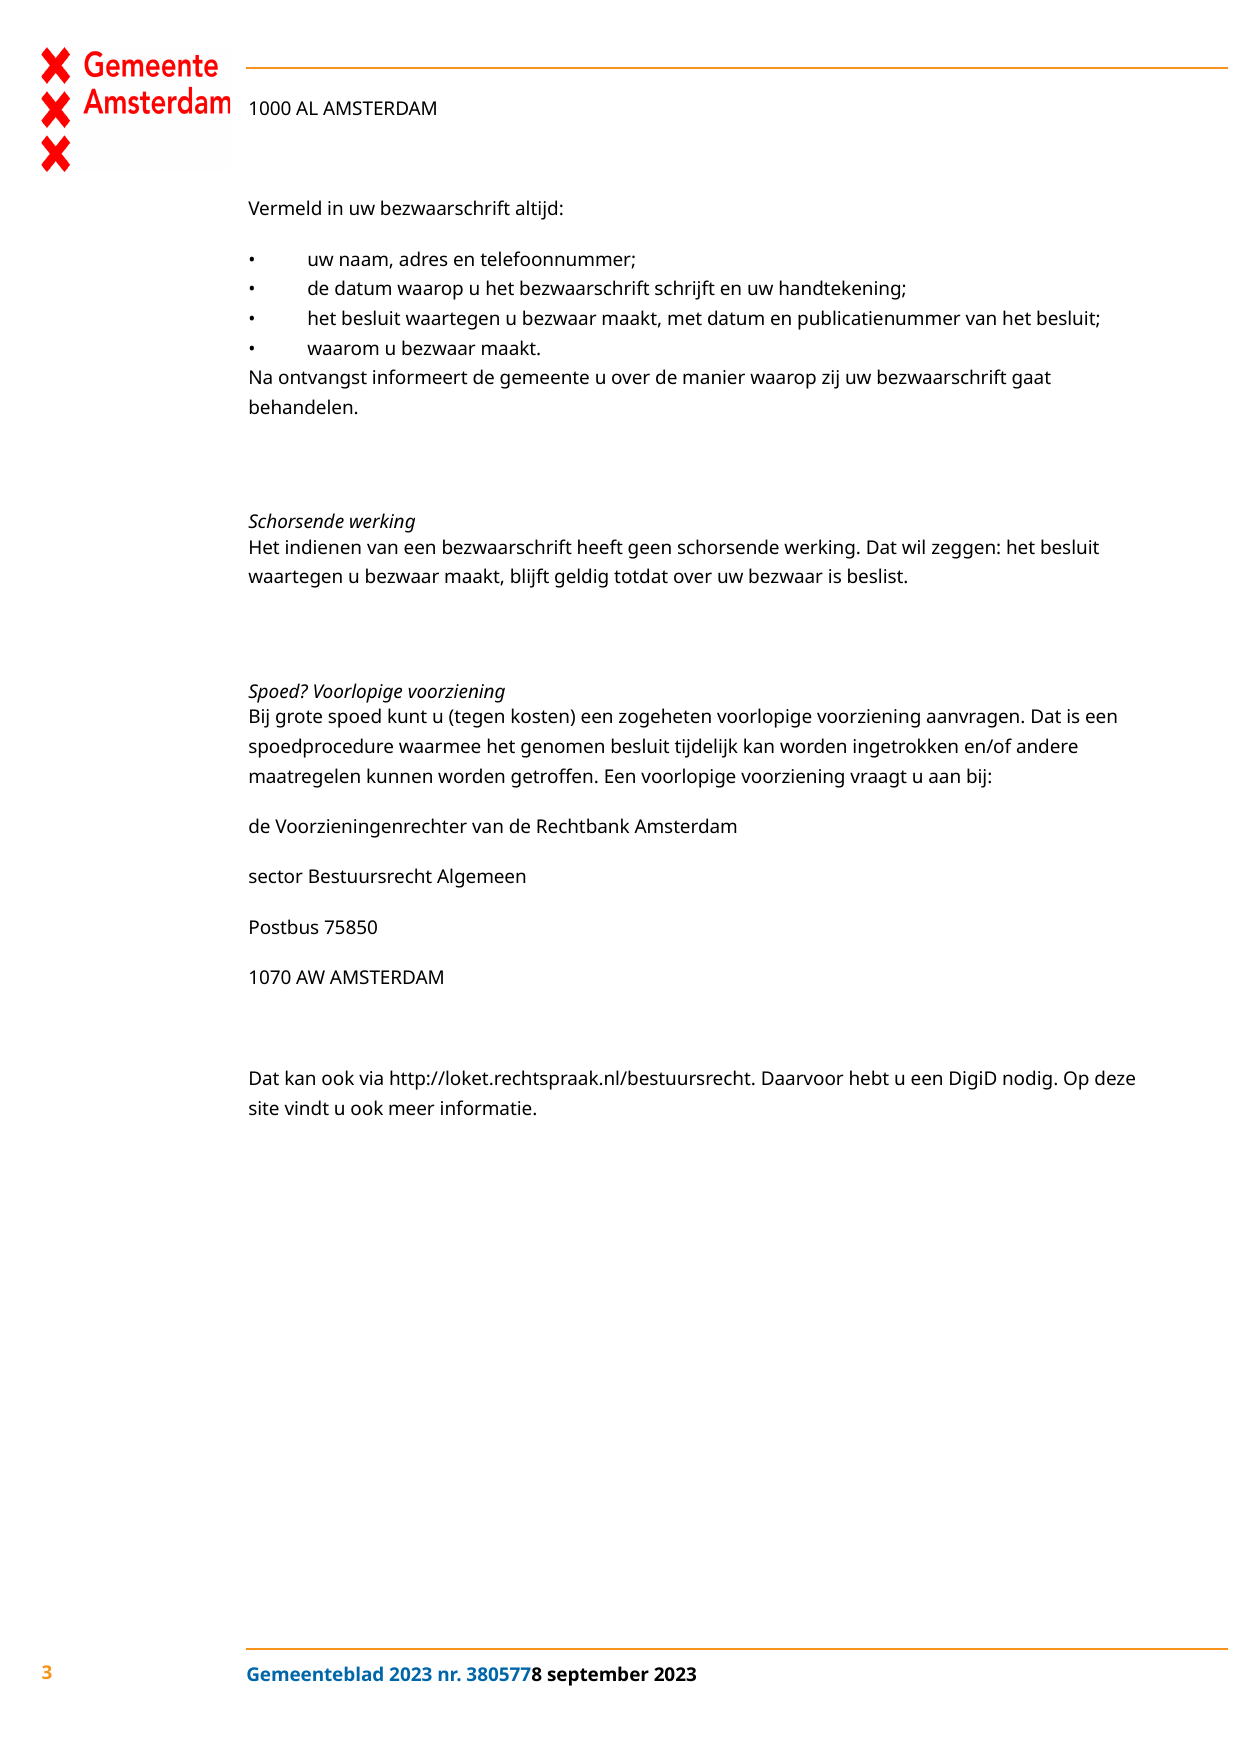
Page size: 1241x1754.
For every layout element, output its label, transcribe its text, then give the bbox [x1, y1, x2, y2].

list het besluit waartegen u bezwaar maakt, met datum en publicatienummer van het besluit; [248, 305, 1152, 331]
text 1070 AW AMSTERDAM [248, 964, 1152, 990]
text de Voorzieningenrechter van de Rechtbank Amsterdam [248, 813, 1152, 839]
text Bij grote spoed kunt u (tegen kosten) een zogeheten voorlopige voorziening aanvragen. Dat is een spoedprocedure waarmee het genomen besluit tijdelijk kan worden ingetrokken en/of andere maatregelen kunnen worden getroffen. Een voorlopige voorziening vraagt u aan bij: [248, 704, 1152, 789]
text 1000 AL AMSTERDAM [248, 95, 1152, 121]
text Postbus 75850 [248, 914, 1152, 940]
list de datum waarop u het bezwaarschrift schrijft en uw handtekening; [248, 276, 1152, 301]
text Spoed? Voorlopige voorziening [248, 678, 1152, 704]
picture [41, 47, 231, 172]
list waarom u bezwaar maakt. [248, 335, 1152, 361]
text Vermeld in uw bezwaarschrift altijd: [248, 196, 1152, 221]
text Dat kan ook via http://loket.rechtspraak.nl/bestuursrecht. Daarvoor hebt u een DigiD nodig. Op deze site vindt u ook meer informatie. [248, 1065, 1152, 1121]
list uw naam, adres en telefoonnummer; [248, 246, 1152, 272]
text sector Bestuursrecht Algemeen [248, 864, 1152, 889]
text Schorsende werking [248, 508, 1152, 534]
text Na ontvangst informeert de gemeente u over de manier waarop zij uw bezwaarschrift gaat behandelen. [248, 364, 1152, 420]
text Het indienen van een bezwaarschrift heeft geen schorsende werking. Dat wil zeggen: het besluit waartegen u bezwaar maakt, blijft geldig totdat over uw bezwaar is beslist. [248, 534, 1152, 589]
